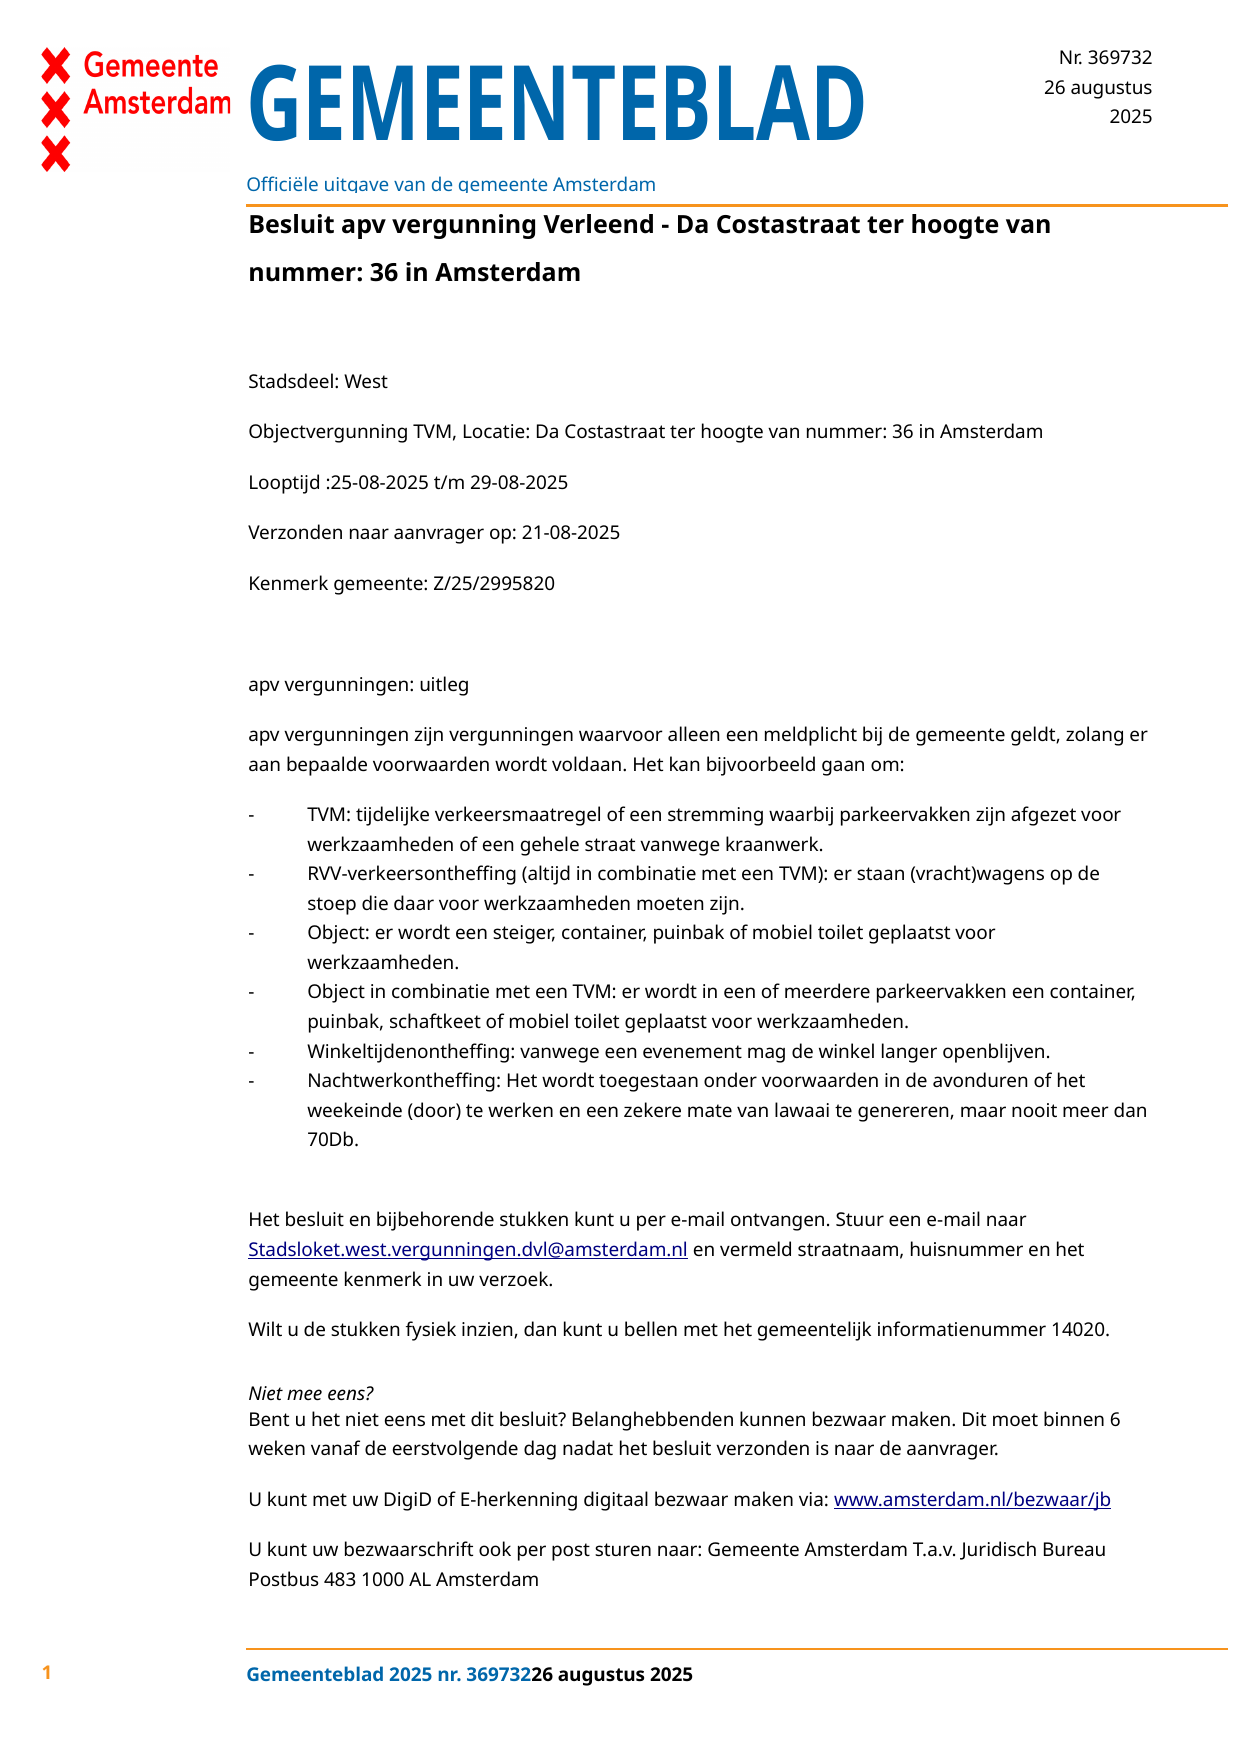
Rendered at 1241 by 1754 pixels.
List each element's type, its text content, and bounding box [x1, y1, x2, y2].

text Het besluit en bijbehorende stukken kunt u per e-mail ontvangen. Stuur een e-mail naar Stadsloket.west.vergunningen.dvl@amsterdam.nl en vermeld straatnaam, huisnummer en het gemeente kenmerk in uw verzoek. [248, 1207, 1152, 1292]
list Object: er wordt een steiger, container, puinbak of mobiel toilet geplaatst voor werkzaamheden. [248, 919, 1152, 975]
text apv vergunningen zijn vergunningen waarvoor alleen een meldplicht bij de gemeente geldt, zolang er aan bepaalde voorwaarden wordt voldaan. Het kan bijvoorbeeld gaan om: [248, 721, 1152, 777]
text apv vergunningen: uitleg [248, 671, 1152, 697]
text Kenmerk gemeente: Z/25/2995820 [248, 570, 1152, 596]
text U kunt uw bezwaarschrift ook per post sturen naar: Gemeente Amsterdam T.a.v. Juridisch Bureau Postbus 483 1000 AL Amsterdam [248, 1536, 1152, 1592]
list TVM: tijdelijke verkeersmaatregel of een stremming waarbij parkeervakken zijn afgezet voor werkzaamheden of een gehele straat vanwege kraanwerk. [248, 801, 1152, 857]
list Object in combinatie met een TVM: er wordt in een of meerdere parkeervakken een container, puinbak, schaftkeet of mobiel toilet geplaatst voor werkzaamheden. [248, 979, 1152, 1034]
picture [41, 47, 231, 172]
text Niet mee eens? [248, 1380, 1152, 1406]
list RVV-verkeersontheffing (altijd in combinatie met een TVM): er staan (vracht)wagens op de stoep die daar voor werkzaamheden moeten zijn. [248, 860, 1152, 916]
text Stadsdeel: West [248, 368, 1152, 394]
text Looptijd :25-08-2025 t/m 29-08-2025 [248, 469, 1152, 495]
list Nachtwerkontheffing: Het wordt toegestaan onder voorwaarden in de avonduren of het weekeinde (door) te werken en een zekere mate van lawaai te genereren, maar nooit meer dan 70Db. [248, 1067, 1152, 1152]
text Objectvergunning TVM, Locatie: Da Costastraat ter hoogte van nummer: 36 in Amsterdam [248, 419, 1152, 444]
text Besluit apv vergunning Verleend - Da Costastraat ter hoogte van nummer: 36 in Amsterdam [248, 207, 1152, 288]
text Bent u het niet eens met dit besluit? Belanghebbenden kunnen bezwaar maken. Dit moet binnen 6 weken vanaf de eerstvolgende dag nadat het besluit verzonden is naar de aanvrager. [248, 1406, 1152, 1461]
text Wilt u de stukken fysiek inzien, dan kunt u bellen met het gemeentelijk informatienummer 14020. [248, 1316, 1152, 1342]
text Verzonden naar aanvrager op: 21-08-2025 [248, 519, 1152, 545]
list Winkeltijdenontheffing: vanwege een evenement mag de winkel langer openblijven. [248, 1038, 1152, 1064]
text U kunt met uw DigiD of E-herkenning digitaal bezwaar maken via: www.amsterdam.nl/bezwaar/jb [248, 1486, 1152, 1512]
